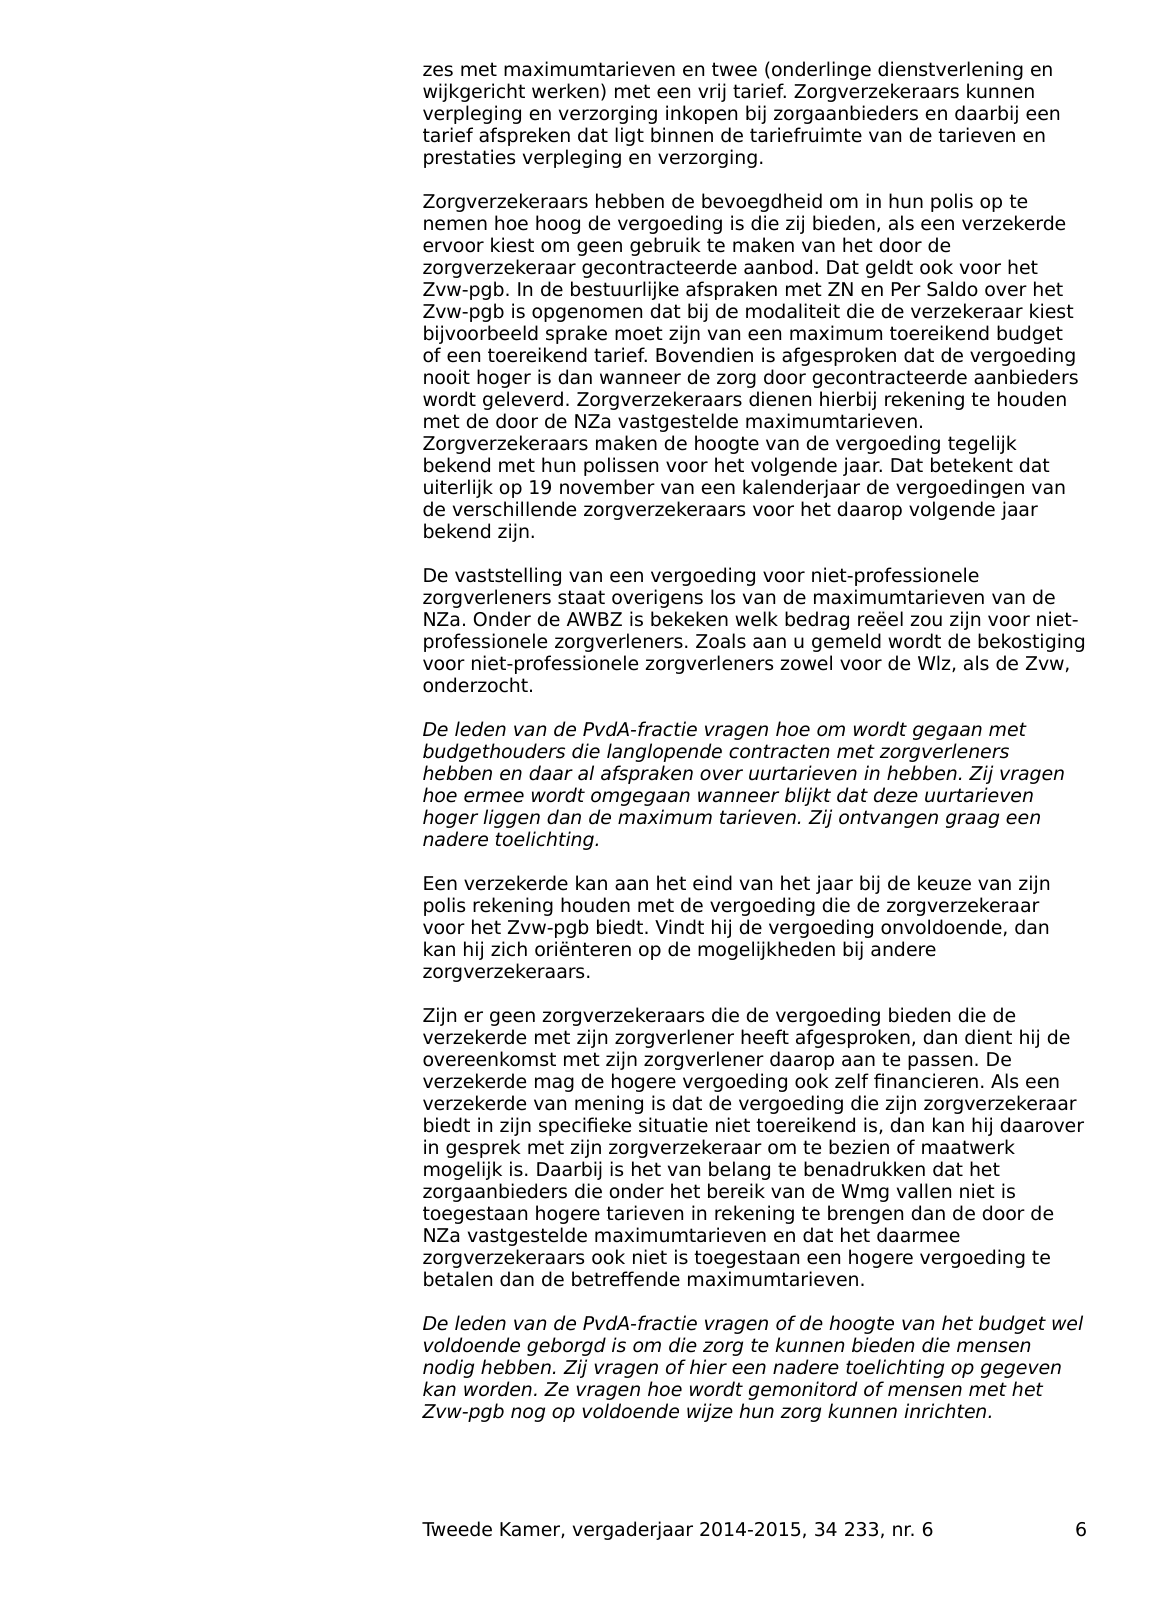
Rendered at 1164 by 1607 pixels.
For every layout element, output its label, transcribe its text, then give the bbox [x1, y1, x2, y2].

text De leden van de PvdA-fractie vragen hoe om wordt gegaan met budgethouders die langlopende contracten met zorgverleners hebben en daar al afspraken over uurtarieven in hebben. Zij vragen hoe ermee wordt omgegaan wanneer blijkt dat deze uurtarieven hoger liggen dan de maximum tarieven. Zij ontvangen graag een nadere toelichting. [422, 719, 1087, 851]
text De vaststelling van een vergoeding voor niet-professionele zorgverleners staat overigens los van de maximumtarieven van de NZa. Onder de AWBZ is bekeken welk bedrag reëel zou zijn voor niet-professionele zorgverleners. Zoals aan u gemeld wordt de bekostiging voor niet-professionele zorgverleners zowel voor de Wlz, als de Zvw, onderzocht. [422, 565, 1087, 697]
text zes met maximumtarieven en twee (onderlinge dienstverlening en wijkgericht werken) met een vrij tarief. Zorgverzekeraars kunnen verpleging en verzorging inkopen bij zorgaanbieders en daarbij een tarief afspreken dat ligt binnen de tariefruimte van de tarieven en prestaties verpleging en verzorging. [422, 59, 1087, 169]
text Zorgverzekeraars maken de hoogte van de vergoeding tegelijk bekend met hun polissen voor het volgende jaar. Dat betekent dat uiterlijk op 19 november van een kalenderjaar de vergoedingen van de verschillende zorgverzekeraars voor het daarop volgende jaar bekend zijn. [422, 433, 1087, 543]
text Zijn er geen zorgverzekeraars die de vergoeding bieden die de verzekerde met zijn zorgverlener heeft afgesproken, dan dient hij de overeenkomst met zijn zorgverlener daarop aan te passen. De verzekerde mag de hogere vergoeding ook zelf financieren. Als een verzekerde van mening is dat de vergoeding die zijn zorgverzekeraar biedt in zijn specifieke situatie niet toereikend is, dan kan hij daarover in gesprek met zijn zorgverzekeraar om te bezien of maatwerk mogelijk is. Daarbij is het van belang te benadrukken dat het zorgaanbieders die onder het bereik van de Wmg vallen niet is toegestaan hogere tarieven in rekening te brengen dan de door de NZa vastgestelde maximumtarieven en dat het daarmee zorgverzekeraars ook niet is toegestaan een hogere vergoeding te betalen dan de betreffende maximumtarieven. [422, 1005, 1087, 1291]
text Een verzekerde kan aan het eind van het jaar bij de keuze van zijn polis rekening houden met de vergoeding die de zorgverzekeraar voor het Zvw-pgb biedt. Vindt hij de vergoeding onvoldoende, dan kan hij zich oriënteren op de mogelijkheden bij andere zorgverzekeraars. [422, 873, 1087, 983]
text Zorgverzekeraars hebben de bevoegdheid om in hun polis op te nemen hoe hoog de vergoeding is die zij bieden, als een verzekerde ervoor kiest om geen gebruik te maken van het door de zorgverzekeraar gecontracteerde aanbod. Dat geldt ook voor het Zvw-pgb. In de bestuurlijke afspraken met ZN en Per Saldo over het Zvw-pgb is opgenomen dat bij de modaliteit die de verzekeraar kiest bijvoorbeeld sprake moet zijn van een maximum toereikend budget of een toereikend tarief. Bovendien is afgesproken dat de vergoeding nooit hoger is dan wanneer de zorg door gecontracteerde aanbieders wordt geleverd. Zorgverzekeraars dienen hierbij rekening te houden met de door de NZa vastgestelde maximumtarieven. [422, 191, 1087, 433]
text De leden van de PvdA-fractie vragen of de hoogte van het budget wel voldoende geborgd is om die zorg te kunnen bieden die mensen nodig hebben. Zij vragen of hier een nadere toelichting op gegeven kan worden. Ze vragen hoe wordt gemonitord of mensen met het Zvw-pgb nog op voldoende wijze hun zorg kunnen inrichten. [422, 1313, 1087, 1423]
